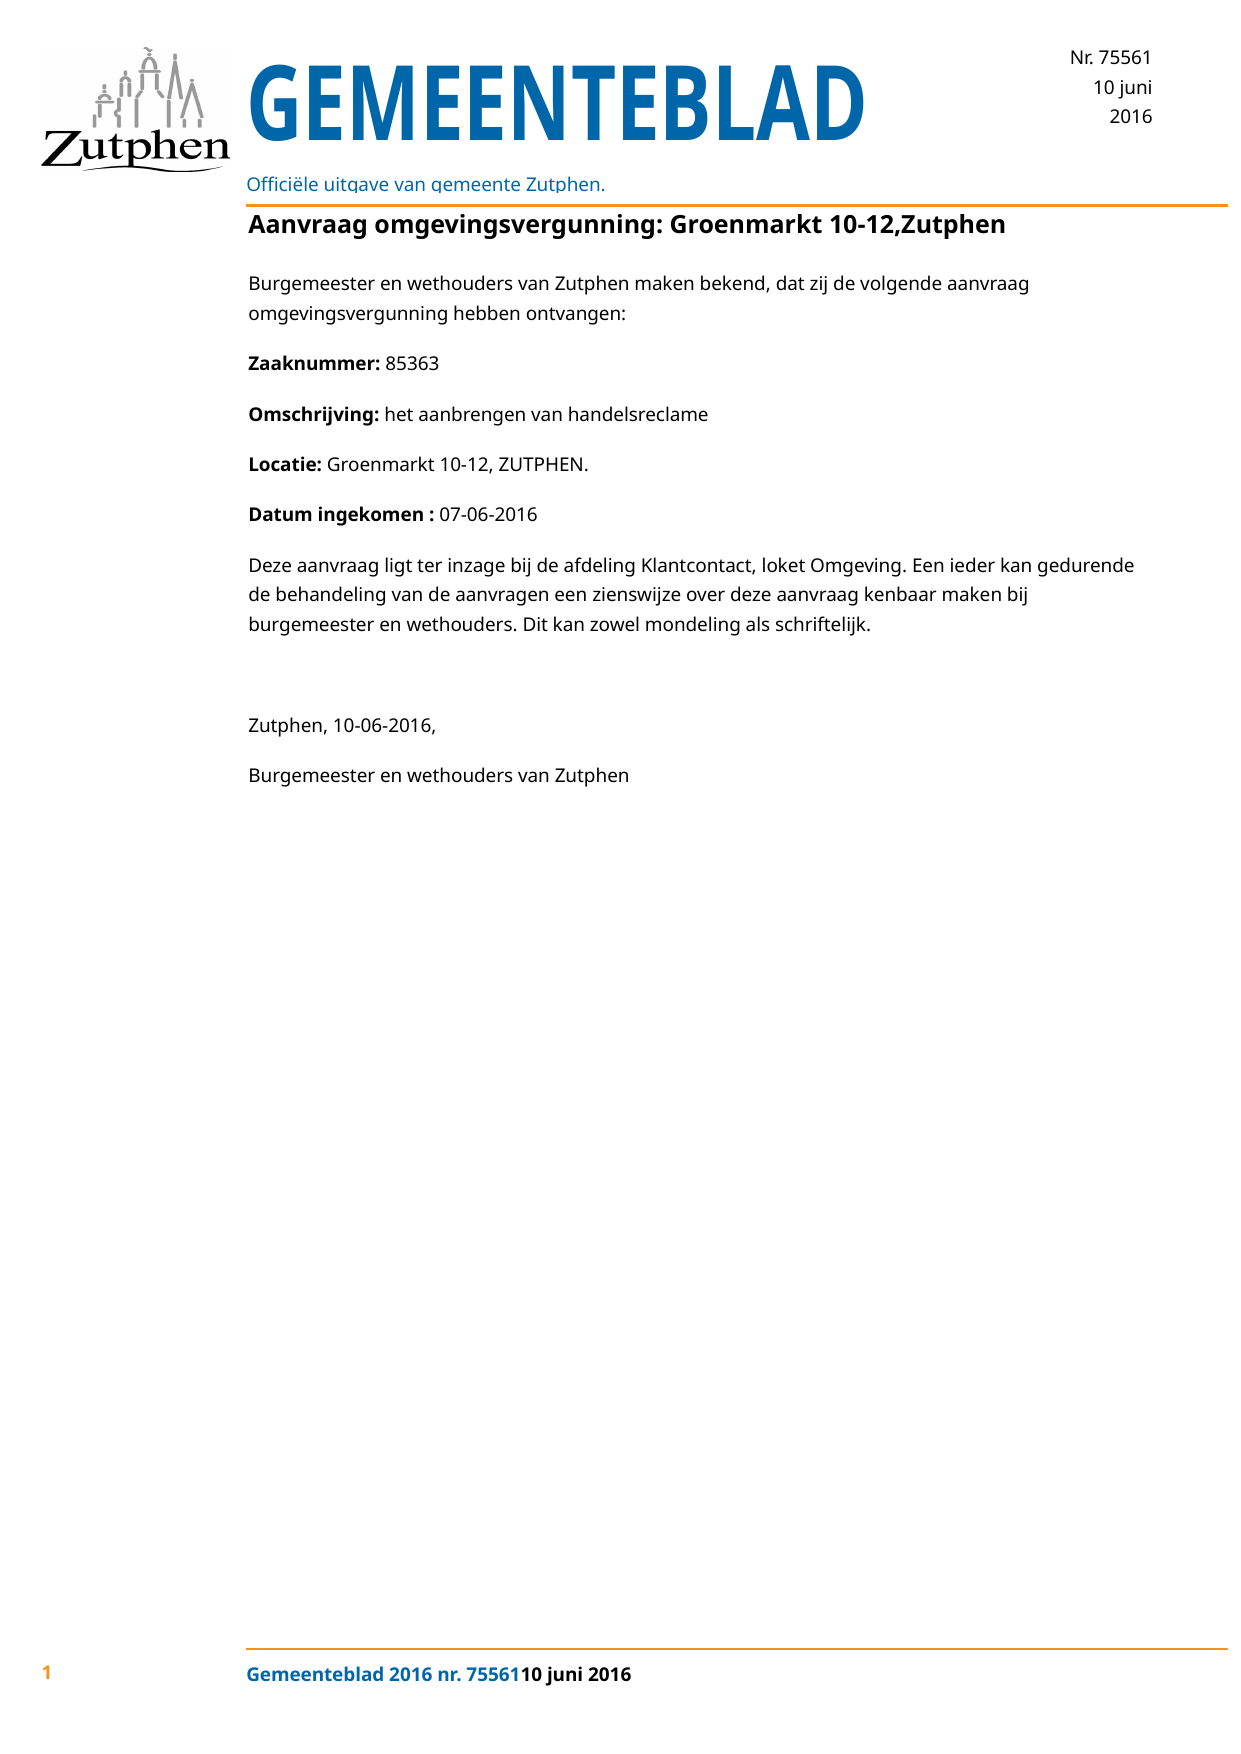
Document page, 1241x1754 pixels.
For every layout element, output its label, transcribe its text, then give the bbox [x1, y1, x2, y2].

text Deze aanvraag ligt ter inzage bij de afdeling Klantcontact, loket Omgeving. Een ieder kan gedurende de behandeling van de aanvragen een zienswijze over deze aanvraag kenbaar maken bij burgemeester en wethouders. Dit kan zowel mondeling als schriftelijk. [248, 552, 1152, 637]
text Omschrijving: het aanbrengen van handelsreclame [248, 401, 1152, 426]
text Locatie: Groenmarkt 10-12, ZUTPHEN. [248, 451, 1152, 477]
text Burgemeester en wethouders van Zutphen maken bekend, dat zij de volgende aanvraag omgevingsvergunning hebben ontvangen: [248, 270, 1152, 326]
text Burgemeester en wethouders van Zutphen [248, 762, 1152, 788]
text Zutphen, 10-06-2016, [248, 712, 1152, 738]
text Aanvraag omgevingsvergunning: Groenmarkt 10-12,Zutphen [248, 207, 1152, 241]
text Datum ingekomen : 07-06-2016 [248, 502, 1152, 527]
picture [41, 47, 231, 172]
text Zaaknummer: 85363 [248, 350, 1152, 376]
